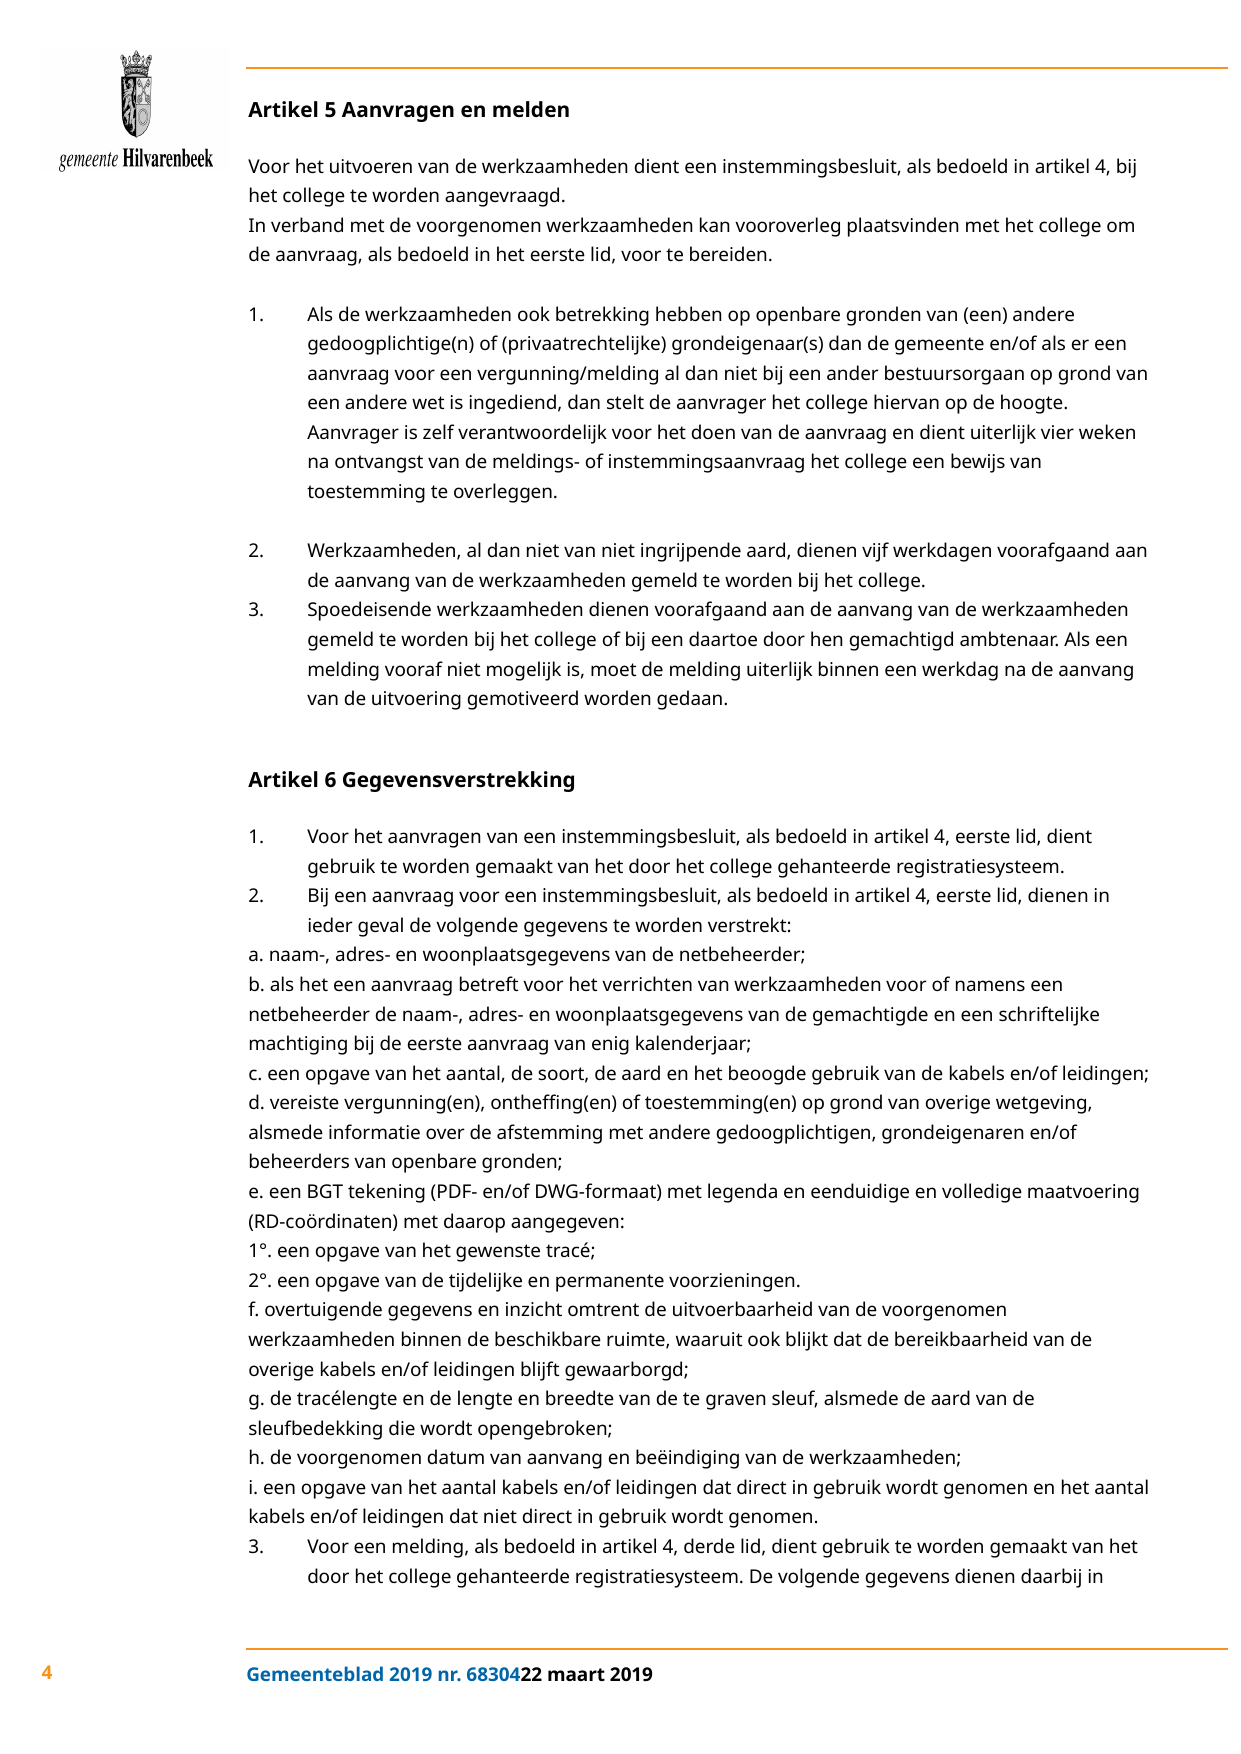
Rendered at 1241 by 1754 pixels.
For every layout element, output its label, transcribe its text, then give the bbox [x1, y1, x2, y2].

text Artikel 6 Gegevensverstrekking [248, 765, 1152, 794]
list Werkzaamheden, al dan niet van niet ingrijpende aard, dienen vijf werkdagen voorafgaand aan de aanvang van de werkzaamheden gemeld te worden bij het college. [248, 537, 1152, 593]
text g. de tracélengte en de lengte en breedte van de te graven sleuf, alsmede de aard van de sleufbedekking die wordt opengebroken; [248, 1385, 1152, 1441]
list Voor het aanvragen van een instemmingsbesluit, als bedoeld in artikel 4, eerste lid, dient gebruik te worden gemaakt van het door het college gehanteerde registratiesysteem. [248, 823, 1152, 879]
list Als de werkzaamheden ook betrekking hebben op openbare gronden van (een) andere gedoogplichtige(n) of (privaatrechtelijke) grondeigenaar(s) dan de gemeente en/of als er een aanvraag voor een vergunning/melding al dan niet bij een ander bestuursorgaan op grond van een andere wet is ingediend, dan stelt de aanvrager het college hiervan op de hoogte. Aanvrager is zelf verantwoordelijk voor het doen van de aanvraag en dient uiterlijk vier weken na ontvangst van de meldings- of instemmingsaanvraag het college een bewijs van toestemming te overleggen. [248, 301, 1152, 504]
text b. als het een aanvraag betreft voor het verrichten van werkzaamheden voor of namens een netbeheerder de naam-, adres- en woonplaatsgegevens van de gemachtigde en een schriftelijke machtiging bij de eerste aanvraag van enig kalenderjaar; [248, 971, 1152, 1056]
list Spoedeisende werkzaamheden dienen voorafgaand aan de aanvang van de werkzaamheden gemeld te worden bij het college of bij een daartoe door hen gemachtigd ambtenaar. Als een melding vooraf niet mogelijk is, moet de melding uiterlijk binnen een werkdag na de aanvang van de uitvoering gemotiveerd worden gedaan. [248, 597, 1152, 711]
text e. een BGT tekening (PDF- en/of DWG-formaat) met legenda en eenduidige en volledige maatvoering (RD-coördinaten) met daarop aangegeven: [248, 1178, 1152, 1234]
text Voor het uitvoeren van de werkzaamheden dient een instemmingsbesluit, als bedoeld in artikel 4, bij het college te worden aangevraagd. [248, 153, 1152, 208]
text d. vereiste vergunning(en), ontheffing(en) of toestemming(en) op grond van overige wetgeving, alsmede informatie over de afstemming met andere gedoogplichtigen, grondeigenaren en/of beheerders van openbare gronden; [248, 1089, 1152, 1174]
text Artikel 5 Aanvragen en melden [248, 95, 1152, 123]
text a. naam-, adres- en woonplaatsgegevens van de netbeheerder; [248, 942, 1152, 967]
picture [41, 47, 231, 172]
list Bij een aanvraag voor een instemmingsbesluit, als bedoeld in artikel 4, eerste lid, dienen in ieder geval de volgende gegevens te worden verstrekt: [248, 882, 1152, 938]
text c. een opgave van het aantal, de soort, de aard en het beoogde gebruik van de kabels en/of leidingen; [248, 1060, 1152, 1086]
text h. de voorgenomen datum van aanvang en beëindiging van de werkzaamheden; [248, 1444, 1152, 1470]
text i. een opgave van het aantal kabels en/of leidingen dat direct in gebruik wordt genomen en het aantal kabels en/of leidingen dat niet direct in gebruik wordt genomen. [248, 1474, 1152, 1529]
text f. overtuigende gegevens en inzicht omtrent de uitvoerbaarheid van de voorgenomen werkzaamheden binnen de beschikbare ruimte, waaruit ook blijkt dat de bereikbaarheid van de overige kabels en/of leidingen blijft gewaarborgd; [248, 1297, 1152, 1382]
text In verband met de voorgenomen werkzaamheden kan vooroverleg plaatsvinden met het college om de aanvraag, als bedoeld in het eerste lid, voor te bereiden. [248, 212, 1152, 267]
text 2°. een opgave van de tijdelijke en permanente voorzieningen. [248, 1267, 1152, 1293]
list Voor een melding, als bedoeld in artikel 4, derde lid, dient gebruik te worden gemaakt van het door het college gehanteerde registratiesysteem. De volgende gegevens dienen daarbij in [248, 1533, 1152, 1589]
text 1°. een opgave van het gewenste tracé; [248, 1237, 1152, 1263]
